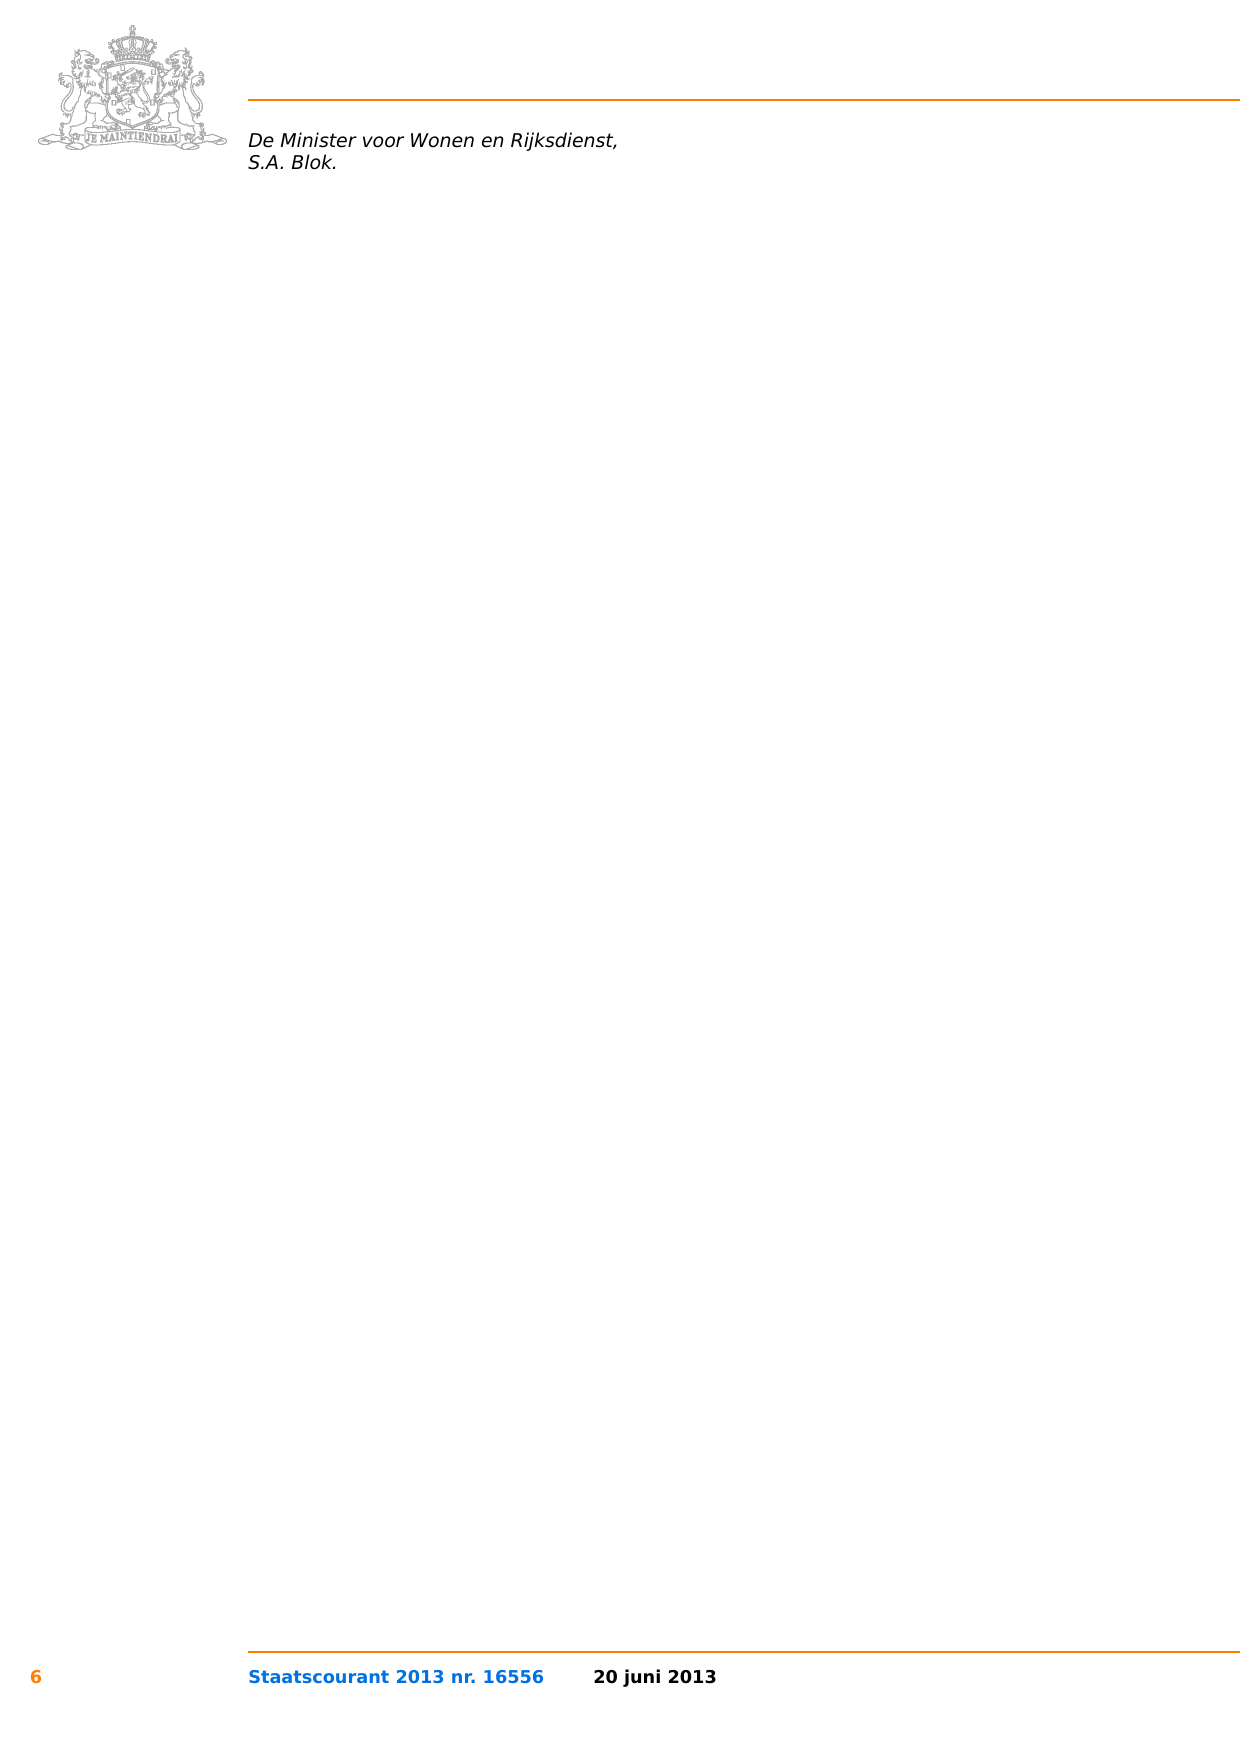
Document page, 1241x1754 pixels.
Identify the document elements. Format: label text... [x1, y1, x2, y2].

text De Minister voor Wonen en Rijksdienst, S.A. Blok. [248, 130, 1163, 174]
picture [38, 25, 227, 150]
